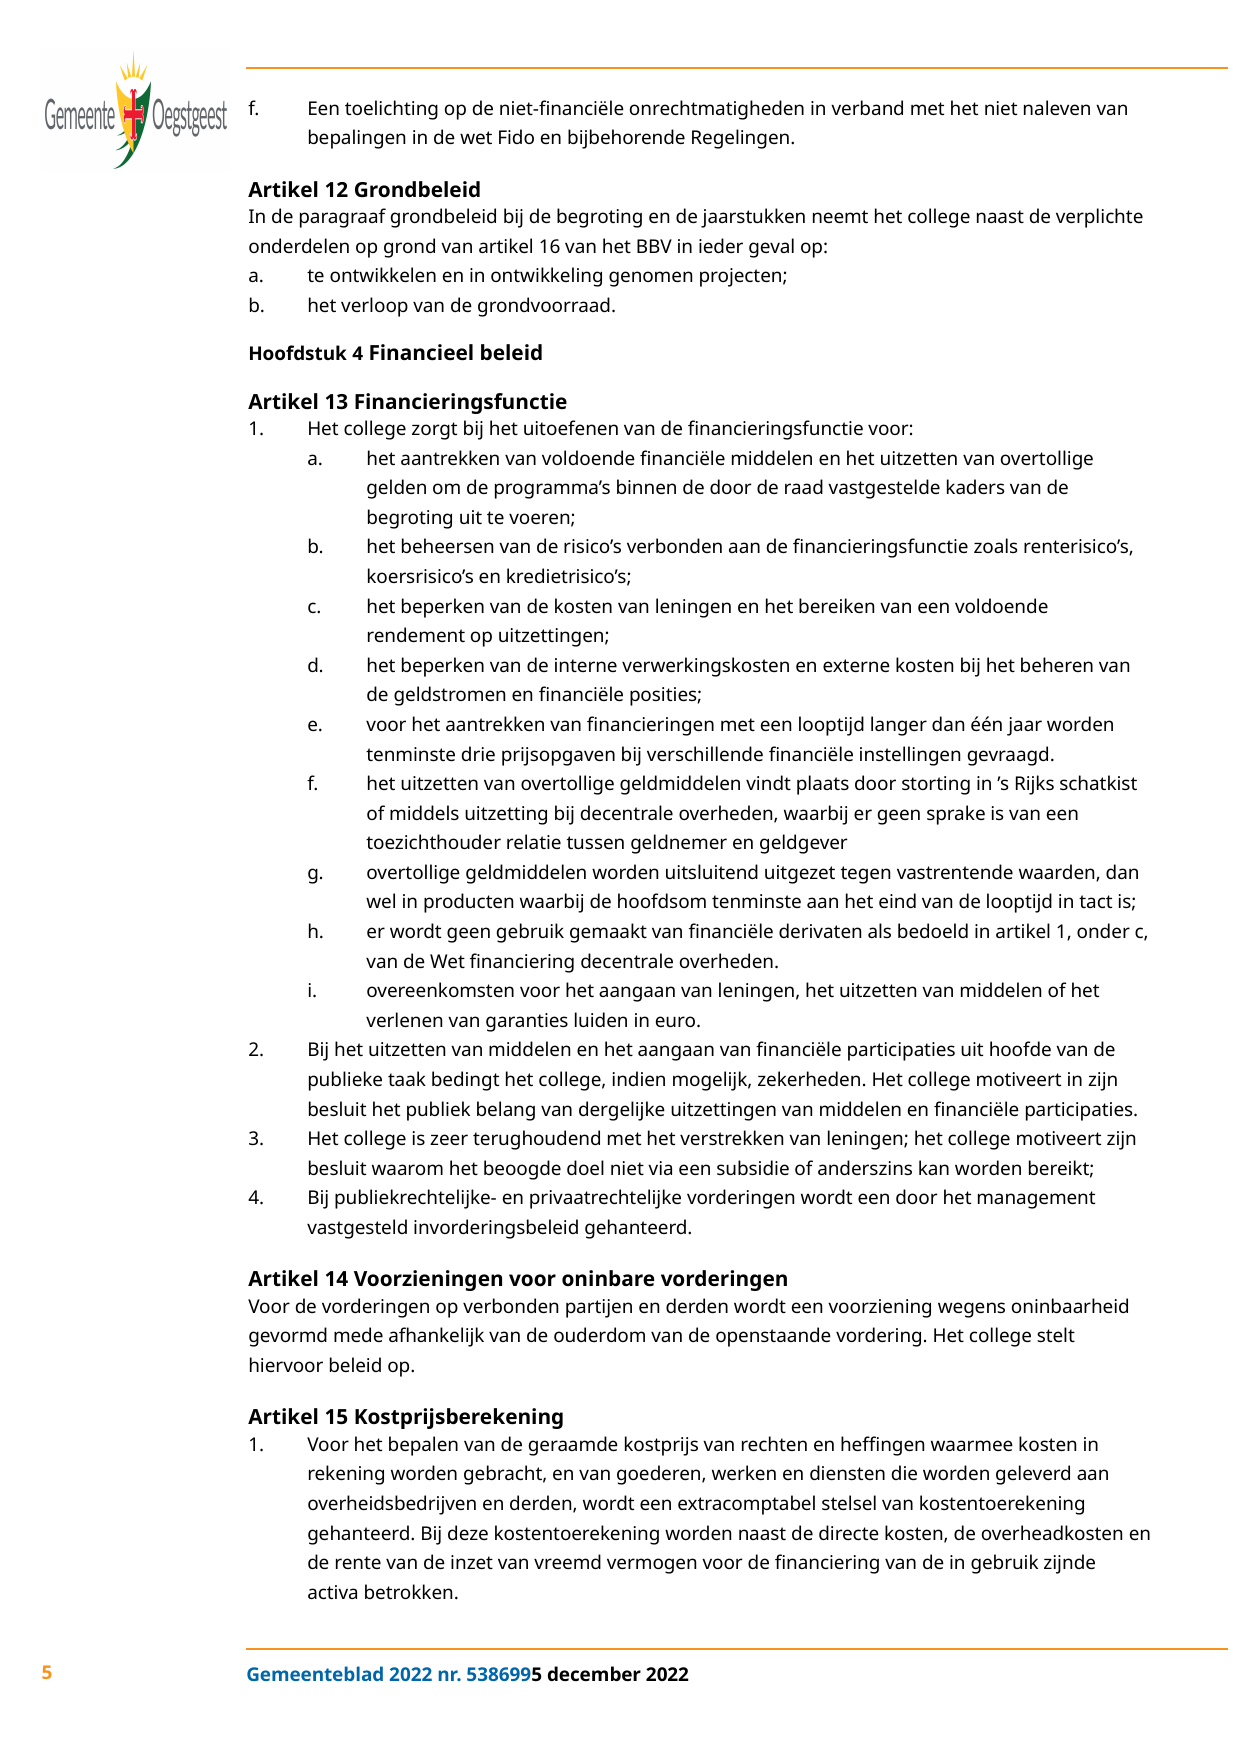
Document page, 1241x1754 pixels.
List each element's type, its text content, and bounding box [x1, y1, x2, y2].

text Voor de vorderingen op verbonden partijen en derden wordt een voorziening wegens oninbaarheid gevormd mede afhankelijk van de ouderdom van de openstaande vordering. Het college stelt hiervoor beleid op. [248, 1293, 1152, 1378]
list het uitzetten van overtollige geldmiddelen vindt plaats door storting in ’s Rijks schatkist of middels uitzetting bij decentrale overheden, waarbij er geen sprake is van een toezichthouder relatie tussen geldnemer en geldgever [307, 770, 1152, 855]
list Bij publiekrechtelijke- en privaatrechtelijke vorderingen wordt een door het management vastgesteld invorderingsbeleid gehanteerd. [248, 1184, 1152, 1240]
list het beperken van de kosten van leningen en het bereiken van een voldoende rendement op uitzettingen; [307, 593, 1152, 648]
list er wordt geen gebruik gemaakt van financiële derivaten als bedoeld in artikel 1, onder c, van de Wet financiering decentrale overheden. [307, 918, 1152, 973]
picture [41, 47, 231, 172]
list het beheersen van de risico’s verbonden aan de financieringsfunctie zoals renterisico’s, koersrisico’s en kredietrisico’s; [307, 534, 1152, 589]
list het aantrekken van voldoende financiële middelen en het uitzetten van overtollige gelden om de programma’s binnen de door de raad vastgestelde kaders van de begroting uit te voeren; [307, 445, 1152, 530]
list Het college zorgt bij het uitoefenen van de financieringsfunctie voor: [248, 415, 1152, 441]
list te ontwikkelen en in ontwikkeling genomen projecten; [248, 262, 1152, 288]
text In de paragraaf grondbeleid bij de begroting en de jaarstukken neemt het college naast de verplichte onderdelen op grond van artikel 16 van het BBV in ieder geval op: [248, 203, 1152, 258]
text Artikel 12 Grondbeleid [248, 175, 1152, 203]
text Hoofdstuk 4 Financieel beleid [248, 338, 1152, 366]
list voor het aantrekken van financieringen met een looptijd langer dan één jaar worden tenminste drie prijsopgaven bij verschillende financiële instellingen gevraagd. [307, 711, 1152, 766]
list het beperken van de interne verwerkingskosten en externe kosten bij het beheren van de geldstromen en financiële posities; [307, 652, 1152, 707]
list Een toelichting op de niet-financiële onrechtmatigheden in verband met het niet naleven van bepalingen in de wet Fido en bijbehorende Regelingen. [248, 95, 1152, 150]
list overtollige geldmiddelen worden uitsluitend uitgezet tegen vastrentende waarden, dan wel in producten waarbij de hoofdsom tenminste aan het eind van de looptijd in tact is; [307, 859, 1152, 914]
list Voor het bepalen van de geraamde kostprijs van rechten en heffingen waarmee kosten in rekening worden gebracht, en van goederen, werken en diensten die worden geleverd aan overheidsbedrijven en derden, wordt een extracomptabel stelsel van kostentoerekening gehanteerd. Bij deze kostentoerekening worden naast de directe kosten, de overheadkosten en de rente van de inzet van vreemd vermogen voor de financiering van de in gebruik zijnde activa betrokken. [248, 1431, 1152, 1604]
list Bij het uitzetten van middelen en het aangaan van financiële participaties uit hoofde van de publieke taak bedingt het college, indien mogelijk, zekerheden. Het college motiveert in zijn besluit het publiek belang van dergelijke uitzettingen van middelen en financiële participaties. [248, 1037, 1152, 1121]
text Artikel 15 Kostprijsberekening [248, 1402, 1152, 1431]
list overeenkomsten voor het aangaan van leningen, het uitzetten van middelen of het verlenen van garanties luiden in euro. [307, 977, 1152, 1033]
list het verloop van de grondvoorraad. [248, 292, 1152, 318]
text Artikel 14 Voorzieningen voor oninbare vorderingen [248, 1264, 1152, 1293]
text Artikel 13 Financieringsfunctie [248, 387, 1152, 415]
list Het college is zeer terughoudend met het verstrekken van leningen; het college motiveert zijn besluit waarom het beoogde doel niet via een subsidie of anderszins kan worden bereikt; [248, 1125, 1152, 1181]
